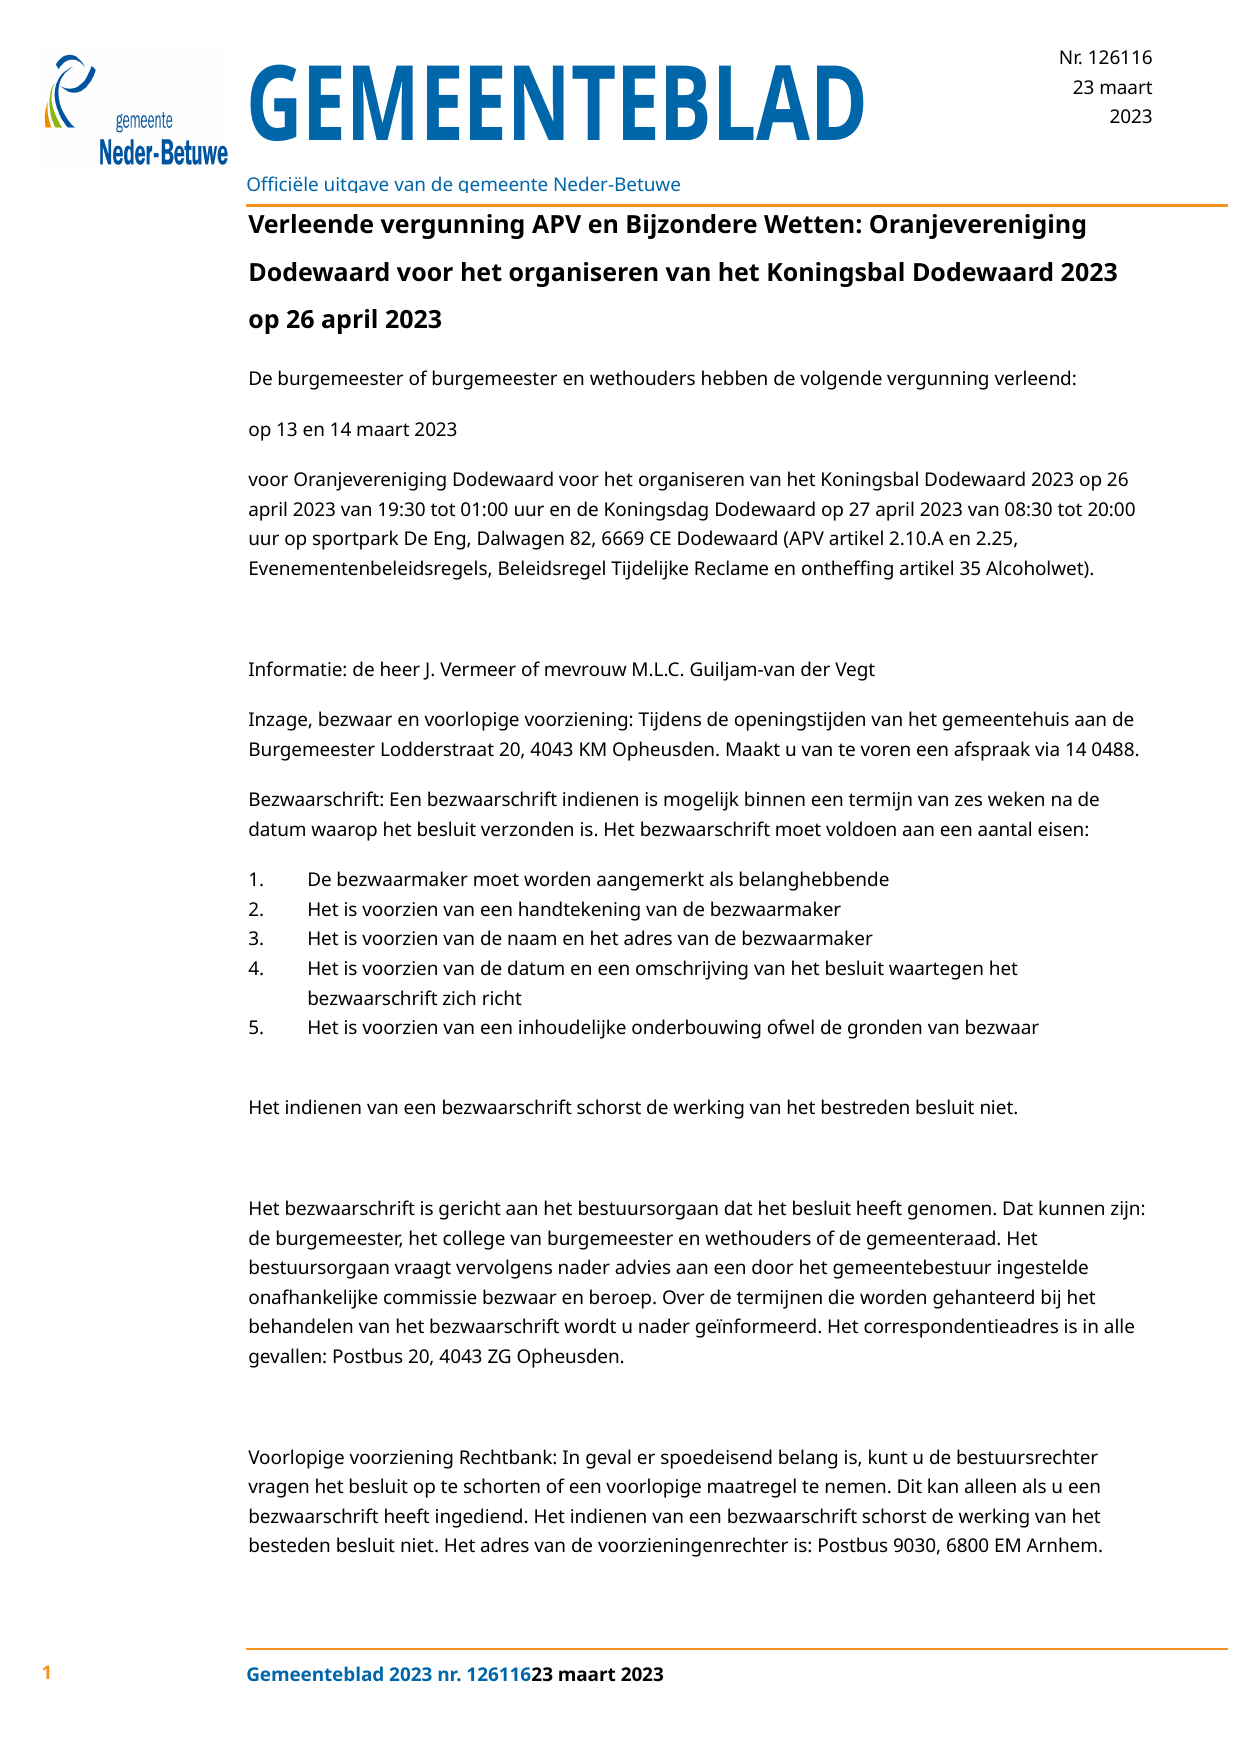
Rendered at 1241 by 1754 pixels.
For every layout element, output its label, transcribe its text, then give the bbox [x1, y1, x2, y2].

text Informatie: de heer J. Vermeer of mevrouw M.L.C. Guiljam-van der Vegt [248, 656, 1152, 682]
text Bezwaarschrift: Een bezwaarschrift indienen is mogelijk binnen een termijn van zes weken na de datum waarop het besluit verzonden is. Het bezwaarschrift moet voldoen aan een aantal eisen: [248, 786, 1152, 842]
list Het is voorzien van de naam en het adres van de bezwaarmaker [248, 926, 1152, 951]
text voor Oranjevereniging Dodewaard voor het organiseren van het Koningsbal Dodewaard 2023 op 26 april 2023 van 19:30 tot 01:00 uur en de Koningsdag Dodewaard op 27 april 2023 van 08:30 tot 20:00 uur op sportpark De Eng, Dalwagen 82, 6669 CE Dodewaard (APV artikel 2.10.A en 2.25, Evenementenbeleidsregels, Beleidsregel Tijdelijke Reclame en ontheffing artikel 35 Alcoholwet). [248, 466, 1152, 581]
text op 13 en 14 maart 2023 [248, 416, 1152, 442]
list Het is voorzien van een inhoudelijke onderbouwing ofwel de gronden van bezwaar [248, 1014, 1152, 1040]
text Voorlopige voorziening Rechtbank: In geval er spoedeisend belang is, kunt u de bestuursrechter vragen het besluit op te schorten of een voorlopige maatregel te nemen. Dit kan alleen als u een bezwaarschrift heeft ingediend. Het indienen van een bezwaarschrift schorst de werking van het besteden besluit niet. Het adres van de voorzieningenrechter is: Postbus 9030, 6800 EM Arnhem. [248, 1444, 1152, 1558]
picture [41, 47, 231, 172]
list Het is voorzien van de datum en een omschrijving van het besluit waartegen het bezwaarschrift zich richt [248, 955, 1152, 1010]
text Verleende vergunning APV en Bijzondere Wetten: Oranjevereniging Dodewaard voor het organiseren van het Koningsbal Dodewaard 2023 op 26 april 2023 [248, 207, 1152, 336]
text Het indienen van een bezwaarschrift schorst de werking van het bestreden besluit niet. [248, 1094, 1152, 1120]
list Het is voorzien van een handtekening van de bezwaarmaker [248, 896, 1152, 922]
text Het bezwaarschrift is gericht aan het bestuursorgaan dat het besluit heeft genomen. Dat kunnen zijn: de burgemeester, het college van burgemeester en wethouders of de gemeenteraad. Het bestuursorgaan vraagt vervolgens nader advies aan een door het gemeentebestuur ingestelde onafhankelijke commissie bezwaar en beroep. Over de termijnen die worden gehanteerd bij het behandelen van het bezwaarschrift wordt u nader geïnformeerd. Het correspondentieadres is in alle gevallen: Postbus 20, 4043 ZG Opheusden. [248, 1195, 1152, 1369]
list De bezwaarmaker moet worden aangemerkt als belanghebbende [248, 866, 1152, 892]
text Inzage, bezwaar en voorlopige voorziening: Tijdens de openingstijden van het gemeentehuis aan de Burgemeester Lodderstraat 20, 4043 KM Opheusden. Maakt u van te voren een afspraak via 14 0488. [248, 706, 1152, 762]
text De burgemeester of burgemeester en wethouders hebben de volgende vergunning verleend: [248, 366, 1152, 391]
